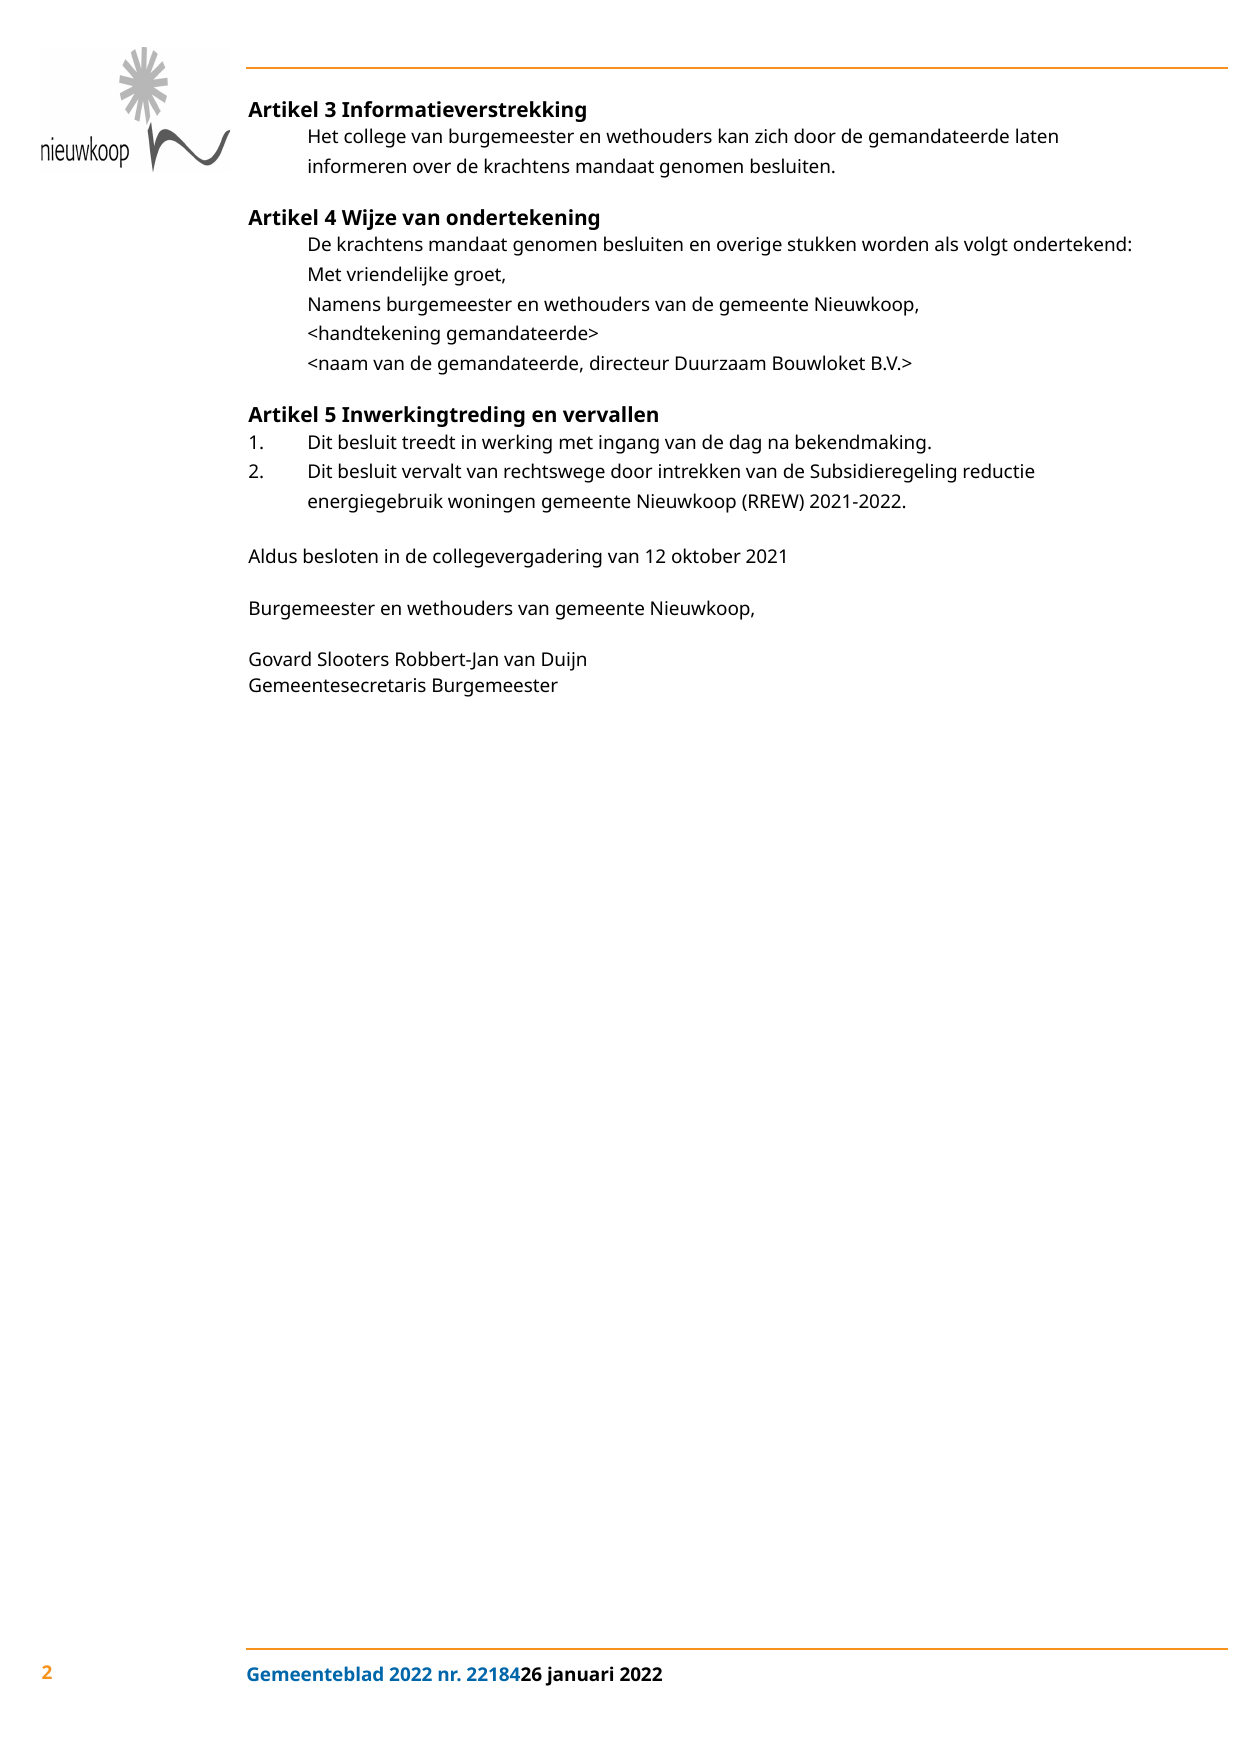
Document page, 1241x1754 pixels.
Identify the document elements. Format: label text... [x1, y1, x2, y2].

list Dit besluit treedt in werking met ingang van de dag na bekendmaking. [248, 429, 1152, 454]
list Dit besluit vervalt van rechtswege door intrekken van de Subsidieregeling reductie energiegebruik woningen gemeente Nieuwkoop (RREW) 2021-2022. [248, 458, 1152, 514]
list <naam van de gemandateerde, directeur Duurzaam Bouwloket B.V.> [248, 350, 1152, 376]
picture [41, 47, 231, 172]
text Govard Slooters Robbert-Jan van Duijn [248, 646, 1152, 672]
text Gemeentesecretaris Burgemeester [248, 672, 1152, 698]
text Burgemeester en wethouders van gemeente Nieuwkoop, [248, 595, 1152, 621]
list Namens burgemeester en wethouders van de gemeente Nieuwkoop, [248, 291, 1152, 317]
list Het college van burgemeester en wethouders kan zich door de gemandateerde laten informeren over de krachtens mandaat genomen besluiten. [248, 123, 1152, 178]
list Met vriendelijke groet, [248, 261, 1152, 287]
list <handtekening gemandateerde> [248, 320, 1152, 346]
text Artikel 4 Wijze van ondertekening [248, 203, 1152, 232]
text Artikel 5 Inwerkingtreding en vervallen [248, 400, 1152, 429]
list De krachtens mandaat genomen besluiten en overige stukken worden als volgt ondertekend: [248, 232, 1152, 257]
text Artikel 3 Informatieverstrekking [248, 95, 1152, 123]
text Aldus besloten in de collegevergadering van 12 oktober 2021 [248, 543, 1152, 569]
